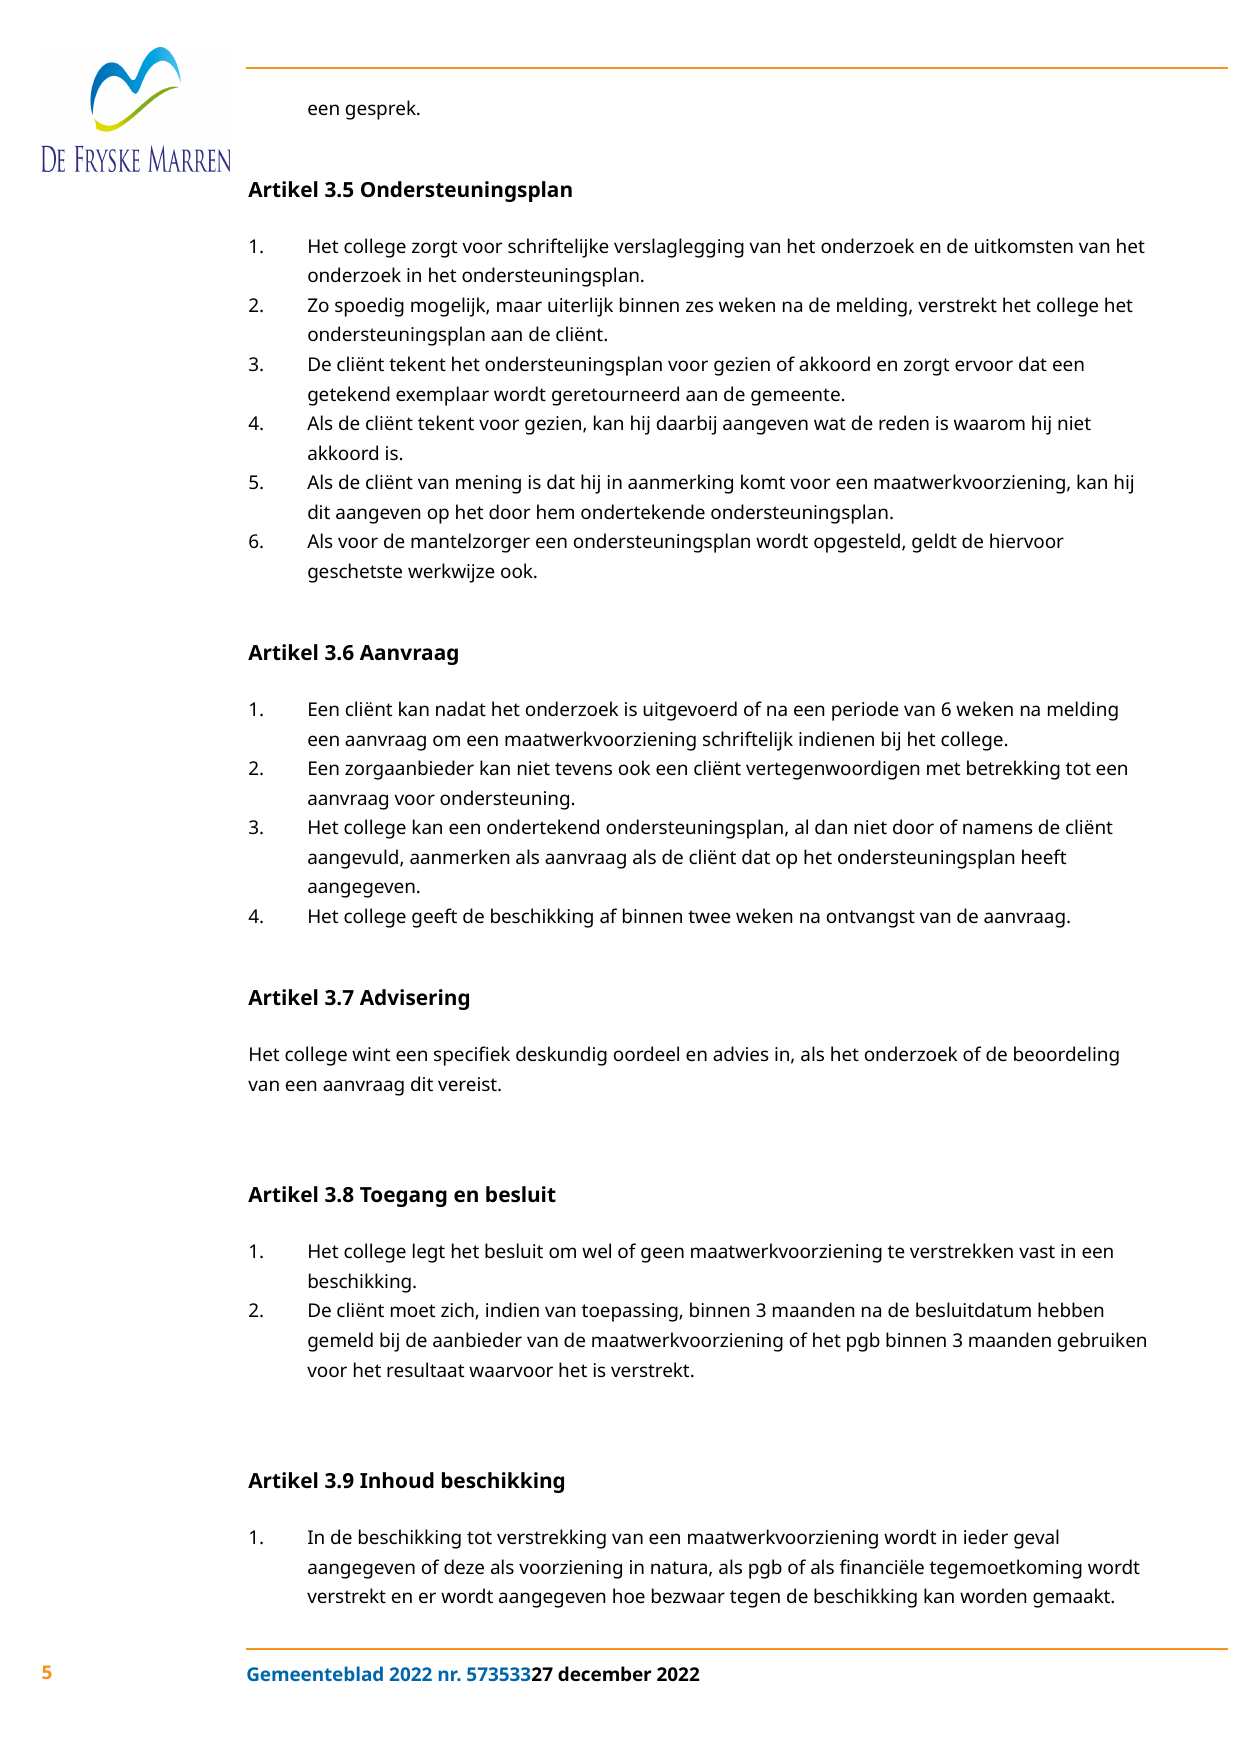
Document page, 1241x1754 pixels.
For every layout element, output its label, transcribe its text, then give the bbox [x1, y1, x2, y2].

list Als voor de mantelzorger een ondersteuningsplan wordt opgesteld, geldt de hiervoor geschetste werkwijze ook. [248, 529, 1152, 584]
list Zo spoedig mogelijk, maar uiterlijk binnen zes weken na de melding, verstrekt het college het ondersteuningsplan aan de cliënt. [248, 292, 1152, 347]
list een gesprek. [248, 95, 1152, 121]
text Het college wint een specifiek deskundig oordeel en advies in, als het onderzoek of de beoordeling van een aanvraag dit vereist. [248, 1041, 1152, 1097]
list In de beschikking tot verstrekking van een maatwerkvoorziening wordt in ieder geval aangegeven of deze als voorziening in natura, als pgb of als financiële tegemoetkoming wordt verstrekt en er wordt aangegeven hoe bezwaar tegen de beschikking kan worden gemaakt. [248, 1524, 1152, 1609]
text Artikel 3.5 Ondersteuningsplan [248, 175, 1152, 203]
list Een zorgaanbieder kan niet tevens ook een cliënt vertegenwoordigen met betrekking tot een aanvraag voor ondersteuning. [248, 755, 1152, 811]
text Artikel 3.9 Inhoud beschikking [248, 1466, 1152, 1495]
text Artikel 3.6 Aanvraag [248, 638, 1152, 667]
list Het college zorgt voor schriftelijke verslaglegging van het onderzoek en de uitkomsten van het onderzoek in het ondersteuningsplan. [248, 233, 1152, 288]
list De cliënt tekent het ondersteuningsplan voor gezien of akkoord en zorgt ervoor dat een getekend exemplaar wordt geretourneerd aan de gemeente. [248, 351, 1152, 406]
list Als de cliënt van mening is dat hij in aanmerking komt voor een maatwerkvoorziening, kan hij dit aangeven op het door hem ondertekende ondersteuningsplan. [248, 469, 1152, 525]
text Artikel 3.8 Toegang en besluit [248, 1181, 1152, 1209]
text Artikel 3.7 Advisering [248, 983, 1152, 1012]
picture [41, 47, 231, 172]
list Als de cliënt tekent voor gezien, kan hij daarbij aangeven wat de reden is waarom hij niet akkoord is. [248, 410, 1152, 466]
list Het college geeft de beschikking af binnen twee weken na ontvangst van de aanvraag. [248, 903, 1152, 929]
list De cliënt moet zich, indien van toepassing, binnen 3 maanden na de besluitdatum hebben gemeld bij de aanbieder van de maatwerkvoorziening of het pgb binnen 3 maanden gebruiken voor het resultaat waarvoor het is verstrekt. [248, 1298, 1152, 1383]
list Het college legt het besluit om wel of geen maatwerkvoorziening te verstrekken vast in een beschikking. [248, 1238, 1152, 1294]
list Het college kan een ondertekend ondersteuningsplan, al dan niet door of namens de cliënt aangevuld, aanmerken als aanvraag als de cliënt dat op het ondersteuningsplan heeft aangegeven. [248, 814, 1152, 899]
list Een cliënt kan nadat het onderzoek is uitgevoerd of na een periode van 6 weken na melding een aanvraag om een maatwerkvoorziening schriftelijk indienen bij het college. [248, 696, 1152, 752]
